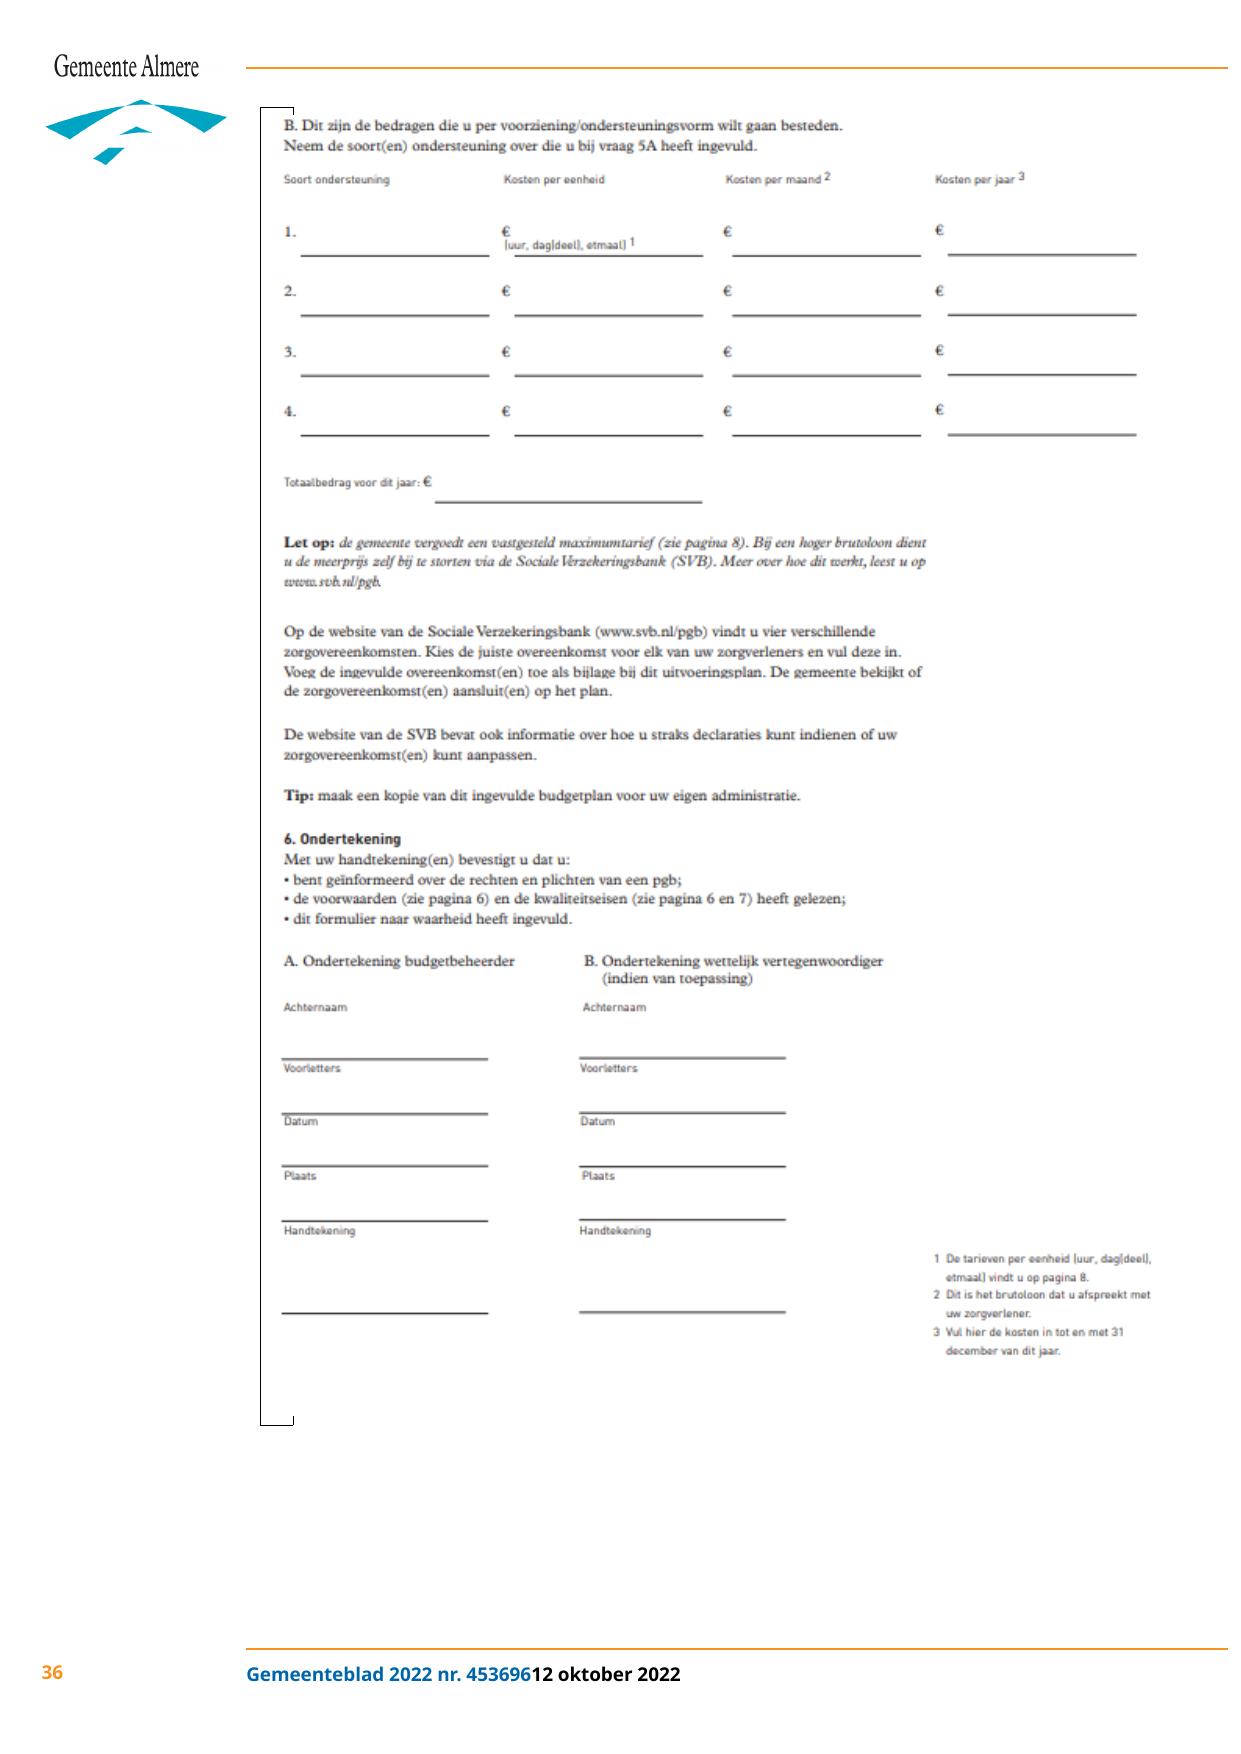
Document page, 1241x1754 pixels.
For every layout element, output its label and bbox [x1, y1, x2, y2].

picture [41, 47, 231, 172]
picture [268, 115, 1173, 1416]
